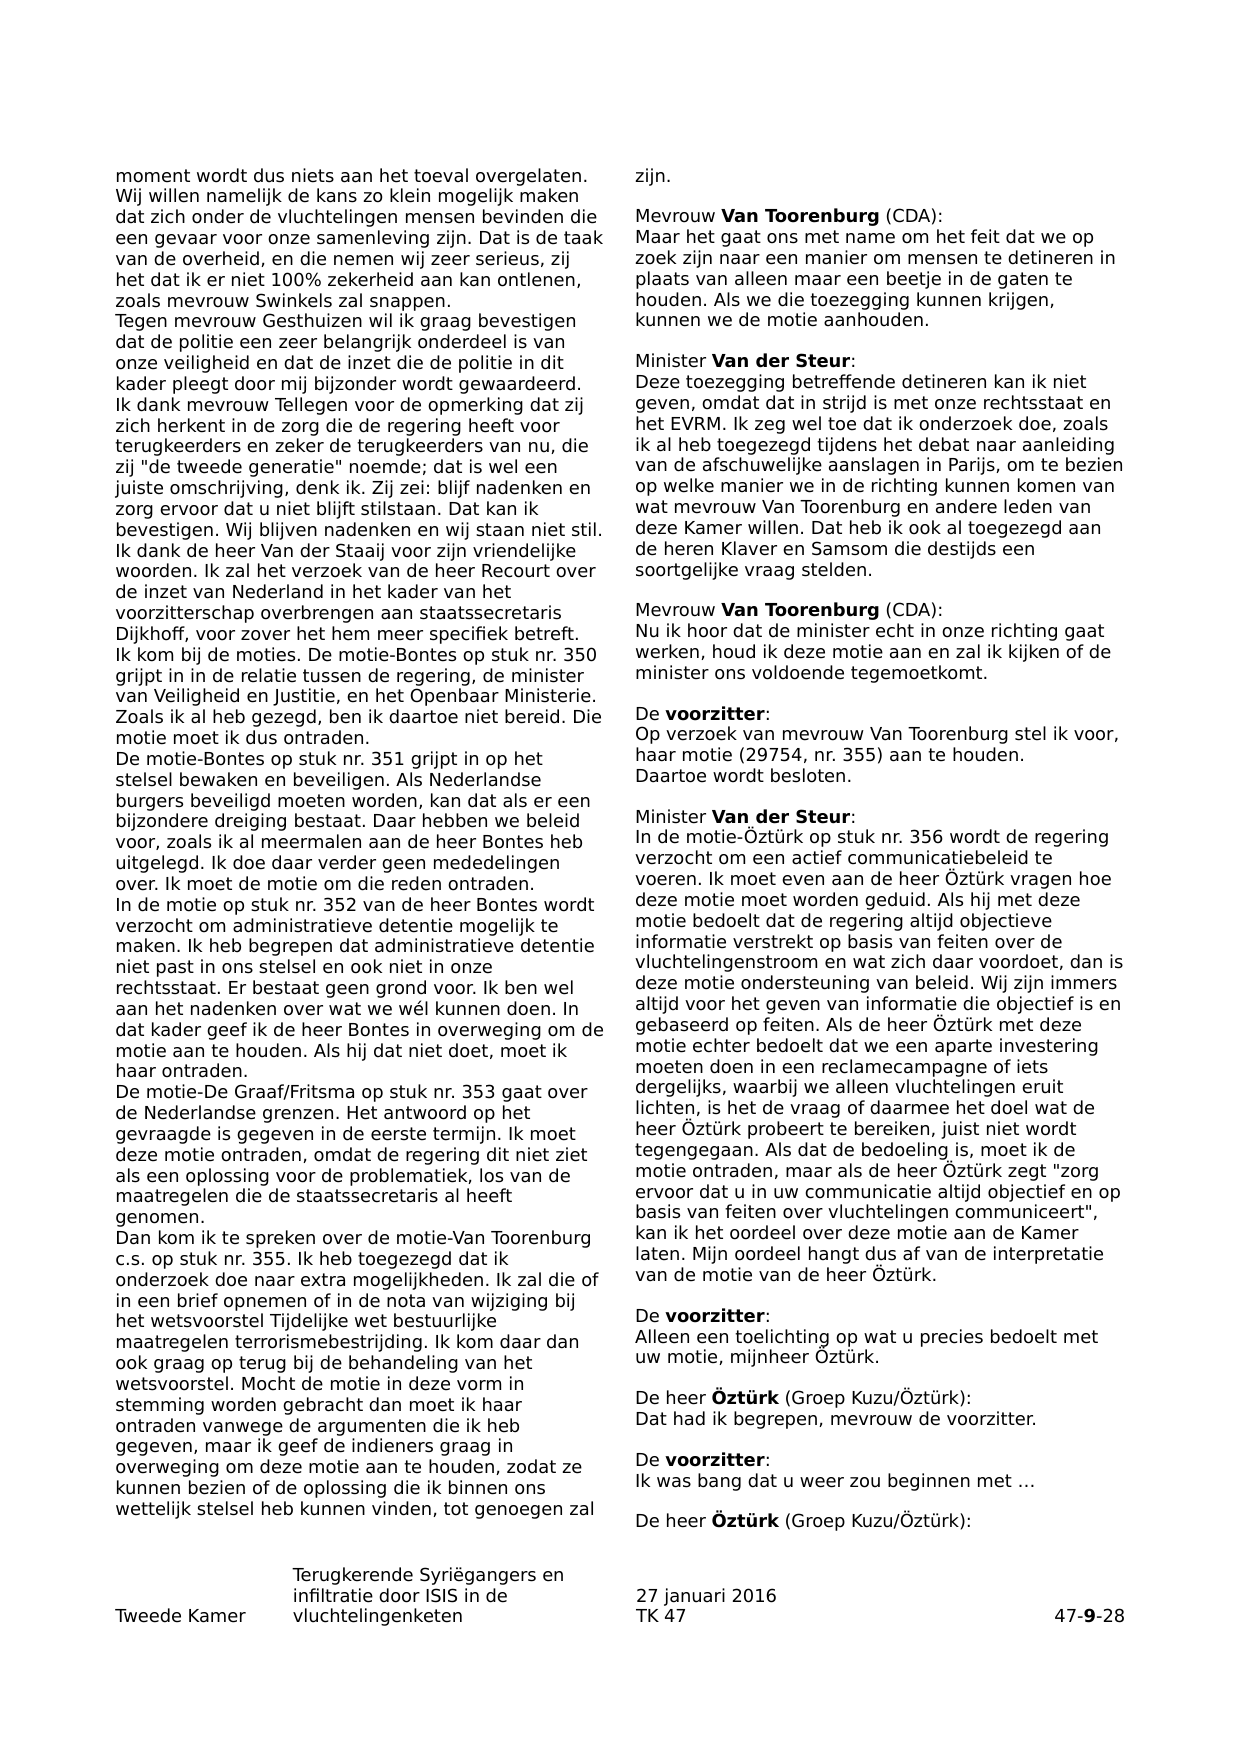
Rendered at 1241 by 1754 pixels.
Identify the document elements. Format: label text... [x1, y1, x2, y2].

text zijn. [635, 165, 1125, 186]
text In de motie-Öztürk op stuk nr. 356 wordt de regering verzocht om een actief communicatiebeleid te voeren. Ik moet even aan de heer Öztürk vragen hoe deze motie moet worden geduid. Als hij met deze motie bedoelt dat de regering altijd objectieve informatie verstrekt op basis van feiten over de vluchtelingenstroom en wat zich daar voordoet, dan is deze motie ondersteuning van beleid. Wij zijn immers altijd voor het geven van informatie die objectief is en gebaseerd op feiten. Als de heer Öztürk met deze motie echter bedoelt dat we een aparte investering moeten doen in een reclamecampagne of iets dergelijks, waarbij we alleen vluchtelingen eruit lichten, is het de vraag of daarmee het doel wat de heer Öztürk probeert te bereiken, juist niet wordt tegengegaan. Als dat de bedoeling is, moet ik de motie ontraden, maar als de heer Öztürk zegt "zorg ervoor dat u in uw communicatie altijd objectief en op basis van feiten over vluchtelingen communiceert", kan ik het oordeel over deze motie aan de Kamer laten. Mijn oordeel hangt dus af van de interpretatie van de motie van de heer Öztürk. [635, 827, 1125, 1286]
text De heer Öztürk (Groep Kuzu/Öztürk): [635, 1388, 1125, 1409]
text De voorzitter: [635, 703, 1125, 724]
text Op verzoek van mevrouw Van Toorenburg stel ik voor, haar motie (29754, nr. 355) aan te houden. [635, 724, 1125, 766]
text Minister Van der Steur: [635, 807, 1125, 827]
text De motie-De Graaf/Fritsma op stuk nr. 353 gaat over de Nederlandse grenzen. Het antwoord op het gevraagde is gegeven in de eerste termijn. Ik moet deze motie ontraden, omdat de regering dit niet ziet als een oplossing voor de problematiek, los van de maatregelen die de staatssecretaris al heeft genomen. [115, 1082, 605, 1228]
text Ik was bang dat u weer zou beginnen met … [635, 1470, 1125, 1491]
text moment wordt dus niets aan het toeval overgelaten. Wij willen namelijk de kans zo klein mogelijk maken dat zich onder de vluchtelingen mensen bevinden die een gevaar voor onze samenleving zijn. Dat is de taak van de overheid, en die nemen wij zeer serieus, zij het dat ik er niet 100% zekerheid aan kan ontlenen, zoals mevrouw Swinkels zal snappen. [115, 165, 605, 311]
text Ik dank mevrouw Tellegen voor de opmerking dat zij zich herkent in de zorg die de regering heeft voor terugkeerders en zeker de terugkeerders van nu, die zij "de tweede generatie" noemde; dat is wel een juiste omschrijving, denk ik. Zij zei: blijf nadenken en zorg ervoor dat u niet blijft stilstaan. Dat kan ik bevestigen. Wij blijven nadenken en wij staan niet stil. [115, 394, 605, 540]
text Ik kom bij de moties. De motie-Bontes op stuk nr. 350 grijpt in in de relatie tussen de regering, de minister van Veiligheid en Justitie, en het Openbaar Ministerie. Zoals ik al heb gezegd, ben ik daartoe niet bereid. Die motie moet ik dus ontraden. [115, 644, 605, 749]
text De motie-Bontes op stuk nr. 351 grijpt in op het stelsel bewaken en beveiligen. Als Nederlandse burgers beveiligd moeten worden, kan dat als er een bijzondere dreiging bestaat. Daar hebben we beleid voor, zoals ik al meermalen aan de heer Bontes heb uitgelegd. Ik doe daar verder geen mededelingen over. Ik moet de motie om die reden ontraden. [115, 749, 605, 894]
text De voorzitter: [635, 1306, 1125, 1326]
text Deze toezegging betreffende detineren kan ik niet geven, omdat dat in strijd is met onze rechtsstaat en het EVRM. Ik zeg wel toe dat ik onderzoek doe, zoals ik al heb toegezegd tijdens het debat naar aanleiding van de afschuwelijke aanslagen in Parijs, om te bezien op welke manier we in de richting kunnen komen van wat mevrouw Van Toorenburg en andere leden van deze Kamer willen. Dat heb ik ook al toegezegd aan de heren Klaver en Samsom die destijds een soortgelijke vraag stelden. [635, 372, 1125, 580]
text Maar het gaat ons met name om het feit dat we op zoek zijn naar een manier om mensen te detineren in plaats van alleen maar een beetje in de gaten te houden. Als we die toezegging kunnen krijgen, kunnen we de motie aanhouden. [635, 227, 1125, 331]
text Mevrouw Van Toorenburg (CDA): [635, 206, 1125, 227]
text Minister Van der Steur: [635, 351, 1125, 372]
text Alleen een toelichting op wat u precies bedoelt met uw motie, mijnheer Öztürk. [635, 1326, 1125, 1368]
text De heer Öztürk (Groep Kuzu/Öztürk): [635, 1511, 1125, 1532]
text Dat had ik begrepen, mevrouw de voorzitter. [635, 1409, 1125, 1429]
text De voorzitter: [635, 1449, 1125, 1470]
text Dan kom ik te spreken over de motie-Van Toorenburg c.s. op stuk nr. 355. Ik heb toegezegd dat ik onderzoek doe naar extra mogelijkheden. Ik zal die of in een brief opnemen of in de nota van wijziging bij het wetsvoorstel Tijdelijke wet bestuurlijke maatregelen terrorismebestrijding. Ik kom daar dan ook graag op terug bij de behandeling van het wetsvoorstel. Mocht de motie in deze vorm in stemming worden gebracht dan moet ik haar ontraden vanwege de argumenten die ik heb gegeven, maar ik geef de indieners graag in overweging om deze motie aan te houden, zodat ze kunnen bezien of de oplossing die ik binnen ons wettelijk stelsel heb kunnen vinden, tot genoegen zal [115, 1228, 605, 1519]
text In de motie op stuk nr. 352 van de heer Bontes wordt verzocht om administratieve detentie mogelijk te maken. Ik heb begrepen dat administratieve detentie niet past in ons stelsel en ook niet in onze rechtsstaat. Er bestaat geen grond voor. Ik ben wel aan het nadenken over wat we wél kunnen doen. In dat kader geef ik de heer Bontes in overweging om de motie aan te houden. Als hij dat niet doet, moet ik haar ontraden. [115, 894, 605, 1082]
text Daartoe wordt besloten. [635, 766, 1125, 787]
text Mevrouw Van Toorenburg (CDA): [635, 600, 1125, 621]
text Ik dank de heer Van der Staaij voor zijn vriendelijke woorden. Ik zal het verzoek van de heer Recourt over de inzet van Nederland in het kader van het voorzitterschap overbrengen aan staatssecretaris Dijkhoff, voor zover het hem meer specifiek betreft. [115, 540, 605, 644]
text Tegen mevrouw Gesthuizen wil ik graag bevestigen dat de politie een zeer belangrijk onderdeel is van onze veiligheid en dat de inzet die de politie in dit kader pleegt door mij bijzonder wordt gewaardeerd. [115, 311, 605, 394]
text Nu ik hoor dat de minister echt in onze richting gaat werken, houd ik deze motie aan en zal ik kijken of de minister ons voldoende tegemoetkomt. [635, 621, 1125, 683]
